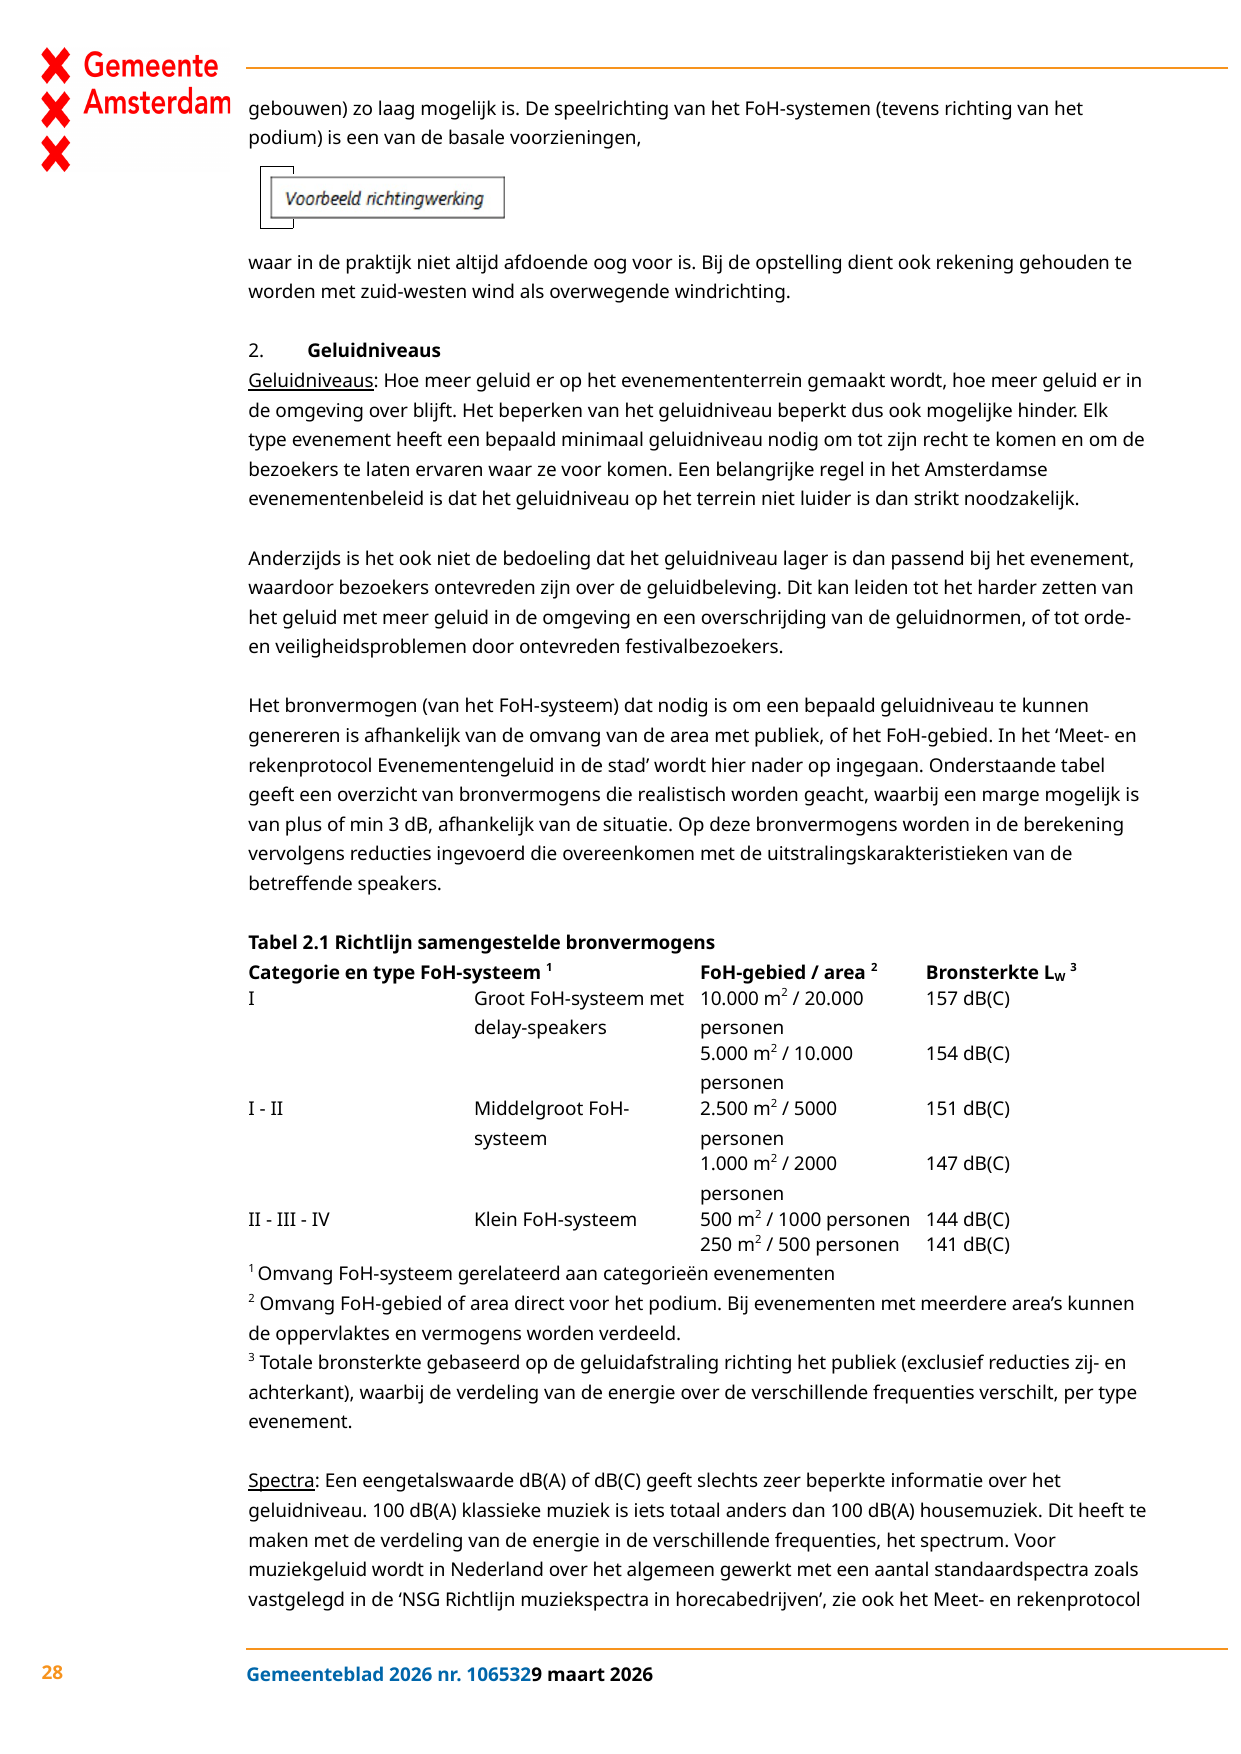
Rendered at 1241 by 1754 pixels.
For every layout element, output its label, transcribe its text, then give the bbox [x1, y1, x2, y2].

table_cell 154 dB(C) [926, 1040, 1152, 1095]
table_cell 10.000 m2 / 20.000 personen [700, 985, 926, 1040]
text 2 Omvang FoH-gebied of area direct voor het podium. Bij evenementen met meerdere area’s kunnen de oppervlaktes en vermogens worden verdeeld. [248, 1290, 1152, 1346]
table_cell I - II [248, 1095, 474, 1206]
table_cell 144 dB(C) [926, 1206, 1152, 1232]
list Geluidniveaus [248, 338, 1152, 363]
table_cell I [248, 985, 474, 1095]
text 1 Omvang FoH-systeem gerelateerd aan categorieën evenementen [248, 1261, 1152, 1286]
table_cell 2.500 m2 / 5000 personen [700, 1095, 926, 1151]
picture [268, 174, 505, 219]
table_cell 157 dB(C) [926, 985, 1152, 1040]
table_header Bronsterkte LW 3 [926, 959, 1152, 985]
text waar in de praktijk niet altijd afdoende oog voor is. Bij de opstelling dient ook rekening gehouden te worden met zuid-westen wind als overwegende windrichting. [248, 249, 1152, 304]
table_cell 500 m2 / 1000 personen [700, 1206, 926, 1232]
table_cell 147 dB(C) [926, 1151, 1152, 1206]
table_cell II - III - IV [248, 1206, 474, 1257]
picture [41, 47, 231, 172]
text 3 Totale bronsterkte gebaseerd op de geluidafstraling richting het publiek (exclusief reducties zij- en achterkant), waarbij de verdeling van de energie over de verschillende frequenties verschilt, per type evenement. [248, 1349, 1152, 1434]
text Anderzijds is het ook niet de bedoeling dat het geluidniveau lager is dan passend bij het evenement, waardoor bezoekers ontevreden zijn over de geluidbeleving. Dit kan leiden tot het harder zetten van het geluid met meer geluid in de omgeving en een overschrijding van de geluidnormen, of tot orde- en veiligheidsproblemen door ontevreden festivalbezoekers. [248, 545, 1152, 659]
table_header FoH-gebied / area 2 [700, 959, 926, 985]
text gebouwen) zo laag mogelijk is. De speelrichting van het FoH-systemen (tevens richting van het podium) is een van de basale voorzieningen, [248, 95, 1152, 150]
table_cell Groot FoH-systeem met delay-speakers [474, 985, 700, 1095]
table_cell 151 dB(C) [926, 1095, 1152, 1151]
text Geluidniveaus: Hoe meer geluid er op het evenemententerrein gemaakt wordt, hoe meer geluid er in de omgeving over blijft. Het beperken van het geluidniveau beperkt dus ook mogelijke hinder. Elk type evenement heeft een bepaald minimaal geluidniveau nodig om tot zijn recht te komen en om de bezoekers te laten ervaren waar ze voor komen. Een belangrijke regel in het Amsterdamse evenementenbeleid is dat het geluidniveau op het terrein niet luider is dan strikt noodzakelijk. [248, 367, 1152, 511]
table_cell 141 dB(C) [926, 1232, 1152, 1257]
text Tabel 2.1 Richtlijn samengestelde bronvermogens [248, 929, 1152, 955]
table_cell Klein FoH-systeem [474, 1206, 700, 1257]
table_cell 5.000 m2 / 10.000 personen [700, 1040, 926, 1095]
table_header Categorie en type FoH-systeem 1 [248, 959, 700, 985]
table_cell 1.000 m2 / 2000 personen [700, 1151, 926, 1206]
text Spectra: Een eengetalswaarde dB(A) of dB(C) geeft slechts zeer beperkte informatie over het geluidniveau. 100 dB(A) klassieke muziek is iets totaal anders dan 100 dB(A) housemuziek. Dit heeft te maken met de verdeling van de energie in de verschillende frequenties, het spectrum. Voor muziekgeluid wordt in Nederland over het algemeen gewerkt met een aantal standaardspectra zoals vastgelegd in de ‘NSG Richtlijn muziekspectra in horecabedrijven’, zie ook het Meet- en rekenprotocol [248, 1468, 1152, 1612]
table_cell 250 m2 / 500 personen [700, 1232, 926, 1257]
text Het bronvermogen (van het FoH-systeem) dat nodig is om een bepaald geluidniveau te kunnen genereren is afhankelijk van de omvang van de area met publiek, of het FoH-gebied. In het ‘Meet- en rekenprotocol Evenementengeluid in de stad’ wordt hier nader op ingegaan. Onderstaande tabel geeft een overzicht van bronvermogens die realistisch worden geacht, waarbij een marge mogelijk is van plus of min 3 dB, afhankelijk van de situatie. Op deze bronvermogens worden in de berekening vervolgens reducties ingevoerd die overeenkomen met de uitstralingskarakteristieken van de betreffende speakers. [248, 693, 1152, 896]
table_cell Middelgroot FoH-systeem [474, 1095, 700, 1206]
